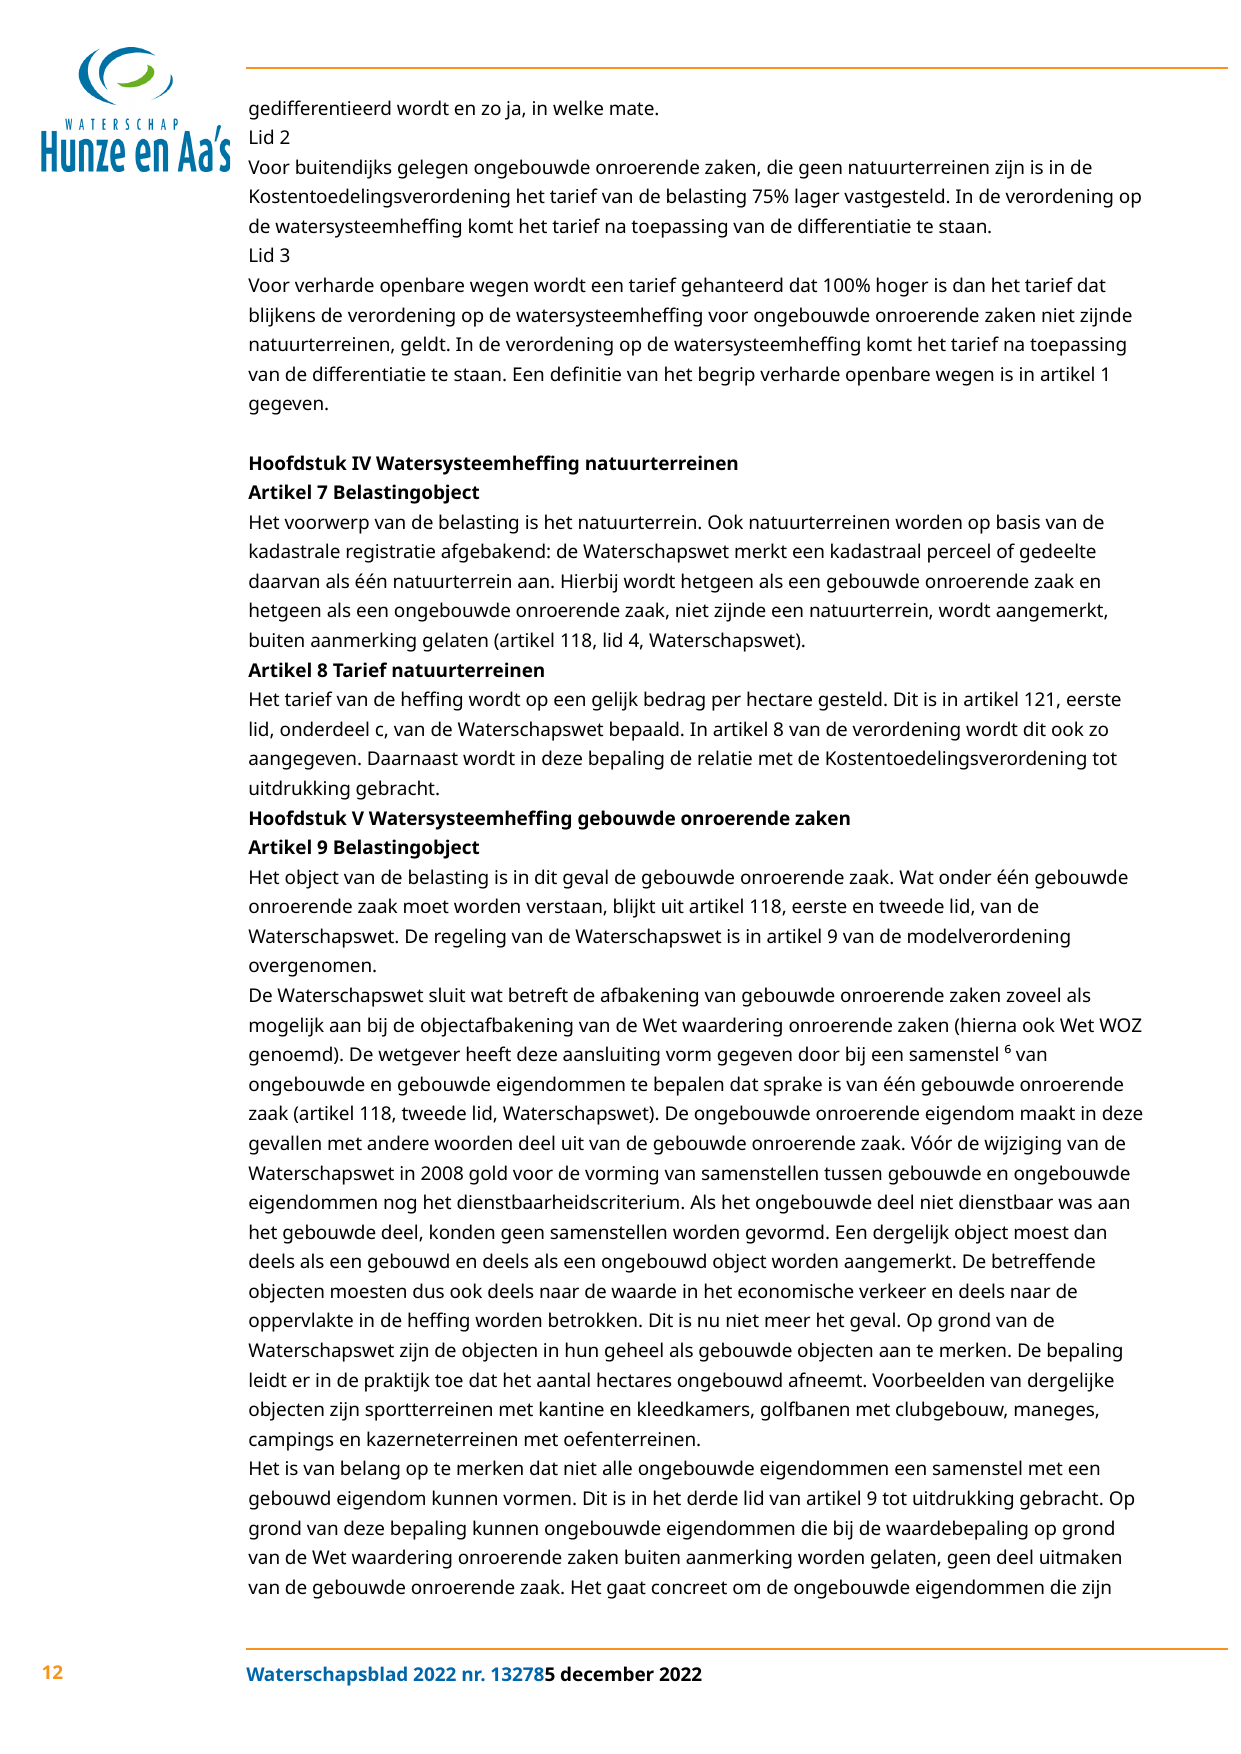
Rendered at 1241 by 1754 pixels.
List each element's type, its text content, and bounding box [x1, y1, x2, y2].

picture [183, 163, 191, 172]
text Het is van belang op te merken dat niet alle ongebouwde eigendommen een samenstel met een gebouwd eigendom kunnen vormen. Dit is in het derde lid van artikel 9 tot uitdrukking gebracht. Op grond van deze bepaling kunnen ongebouwde eigendommen die bij de waardebepaling op grond van de Wet waardering onroerende zaken buiten aanmerking worden gelaten, geen deel uitmaken van de gebouwde onroerende zaak. Het gaat concreet om de ongebouwde eigendommen die zijn [248, 1456, 1152, 1600]
text Voor verharde openbare wegen wordt een tarief gehanteerd dat 100% hoger is dan het tarief dat blijkens de verordening op de watersysteemheffing voor ongebouwde onroerende zaken niet zijnde natuurterreinen, geldt. In de verordening op de watersysteemheffing komt het tarief na toepassing van de differentiatie te staan. Een definitie van het begrip verharde openbare wegen is in artikel 1 gegeven. [248, 272, 1152, 416]
text gedifferentieerd wordt en zo ja, in welke mate. [248, 95, 1152, 121]
text Artikel 8 Tarief natuurterreinen [248, 657, 1152, 683]
text Het object van de belasting is in dit geval de gebouwde onroerende zaak. Wat onder één gebouwde onroerende zaak moet worden verstaan, blijkt uit artikel 118, eerste en tweede lid, van de Waterschapswet. De regeling van de Waterschapswet is in artikel 9 van de modelverordening overgenomen. [248, 864, 1152, 978]
text De Waterschapswet sluit wat betreft de afbakening van gebouwde onroerende zaken zoveel als mogelijk aan bij de objectafbakening van de Wet waardering onroerende zaken (hierna ook Wet WOZ genoemd). De wetgever heeft deze aansluiting vorm gegeven door bij een samenstel ⁶ van ongebouwde en gebouwde eigendommen te bepalen dat sprake is van één gebouwde onroerende zaak (artikel 118, tweede lid, Waterschapswet). De ongebouwde onroerende eigendom maakt in deze gevallen met andere woorden deel uit van de gebouwde onroerende zaak. Vóór de wijziging van de Waterschapswet in 2008 gold voor de vorming van samenstellen tussen gebouwde en ongebouwde eigendommen nog het dienstbaarheidscriterium. Als het ongebouwde deel niet dienstbaar was aan het gebouwde deel, konden geen samenstellen worden gevormd. Een dergelijk object moest dan deels als een gebouwd en deels als een ongebouwd object worden aangemerkt. De betreffende objecten moesten dus ook deels naar de waarde in het economische verkeer en deels naar de oppervlakte in de heffing worden betrokken. Dit is nu niet meer het geval. Op grond van de Waterschapswet zijn de objecten in hun geheel als gebouwde objecten aan te merken. De bepaling leidt er in de praktijk toe dat het aantal hectares ongebouwd afneemt. Voorbeelden van dergelijke objecten zijn sportterreinen met kantine en kleedkamers, golfbanen met clubgebouw, maneges, campings en kazerneterreinen met oefenterreinen. [248, 982, 1152, 1452]
text Artikel 9 Belastingobject [248, 834, 1152, 860]
text Lid 3 [248, 243, 1152, 268]
picture [47, 154, 51, 172]
picture [41, 47, 231, 172]
text Hoofdstuk IV Watersysteemheffing natuurterreinen [248, 450, 1152, 476]
text Voor buitendijks gelegen ongebouwde onroerende zaken, die geen natuurterreinen zijn is in de Kostentoedelingsverordening het tarief van de belasting 75% lager vastgesteld. In de verordening op de watersysteemheffing komt het tarief na toepassing van de differentiatie te staan. [248, 154, 1152, 239]
text Lid 2 [248, 124, 1152, 150]
text Het tarief van de heffing wordt op een gelijk bedrag per hectare gesteld. Dit is in artikel 121, eerste lid, onderdeel c, van de Waterschapswet bepaald. In artikel 8 van de verordening wordt dit ook zo aangegeven. Daarnaast wordt in deze bepaling de relatie met de Kostentoedelingsverordening tot uitdrukking gebracht. [248, 686, 1152, 801]
text Het voorwerp van de belasting is het natuurterrein. Ook natuurterreinen worden op basis van de kadastrale registratie afgebakend: de Waterschapswet merkt een kadastraal perceel of gedeelte daarvan als één natuurterrein aan. Hierbij wordt hetgeen als een gebouwde onroerende zaak en hetgeen als een ongebouwde onroerende zaak, niet zijnde een natuurterrein, wordt aangemerkt, buiten aanmerking gelaten (artikel 118, lid 4, Waterschapswet). [248, 509, 1152, 653]
text Hoofdstuk V Watersysteemheffing gebouwde onroerende zaken [248, 805, 1152, 831]
picture [226, 145, 231, 156]
text Artikel 7 Belastingobject [248, 479, 1152, 505]
